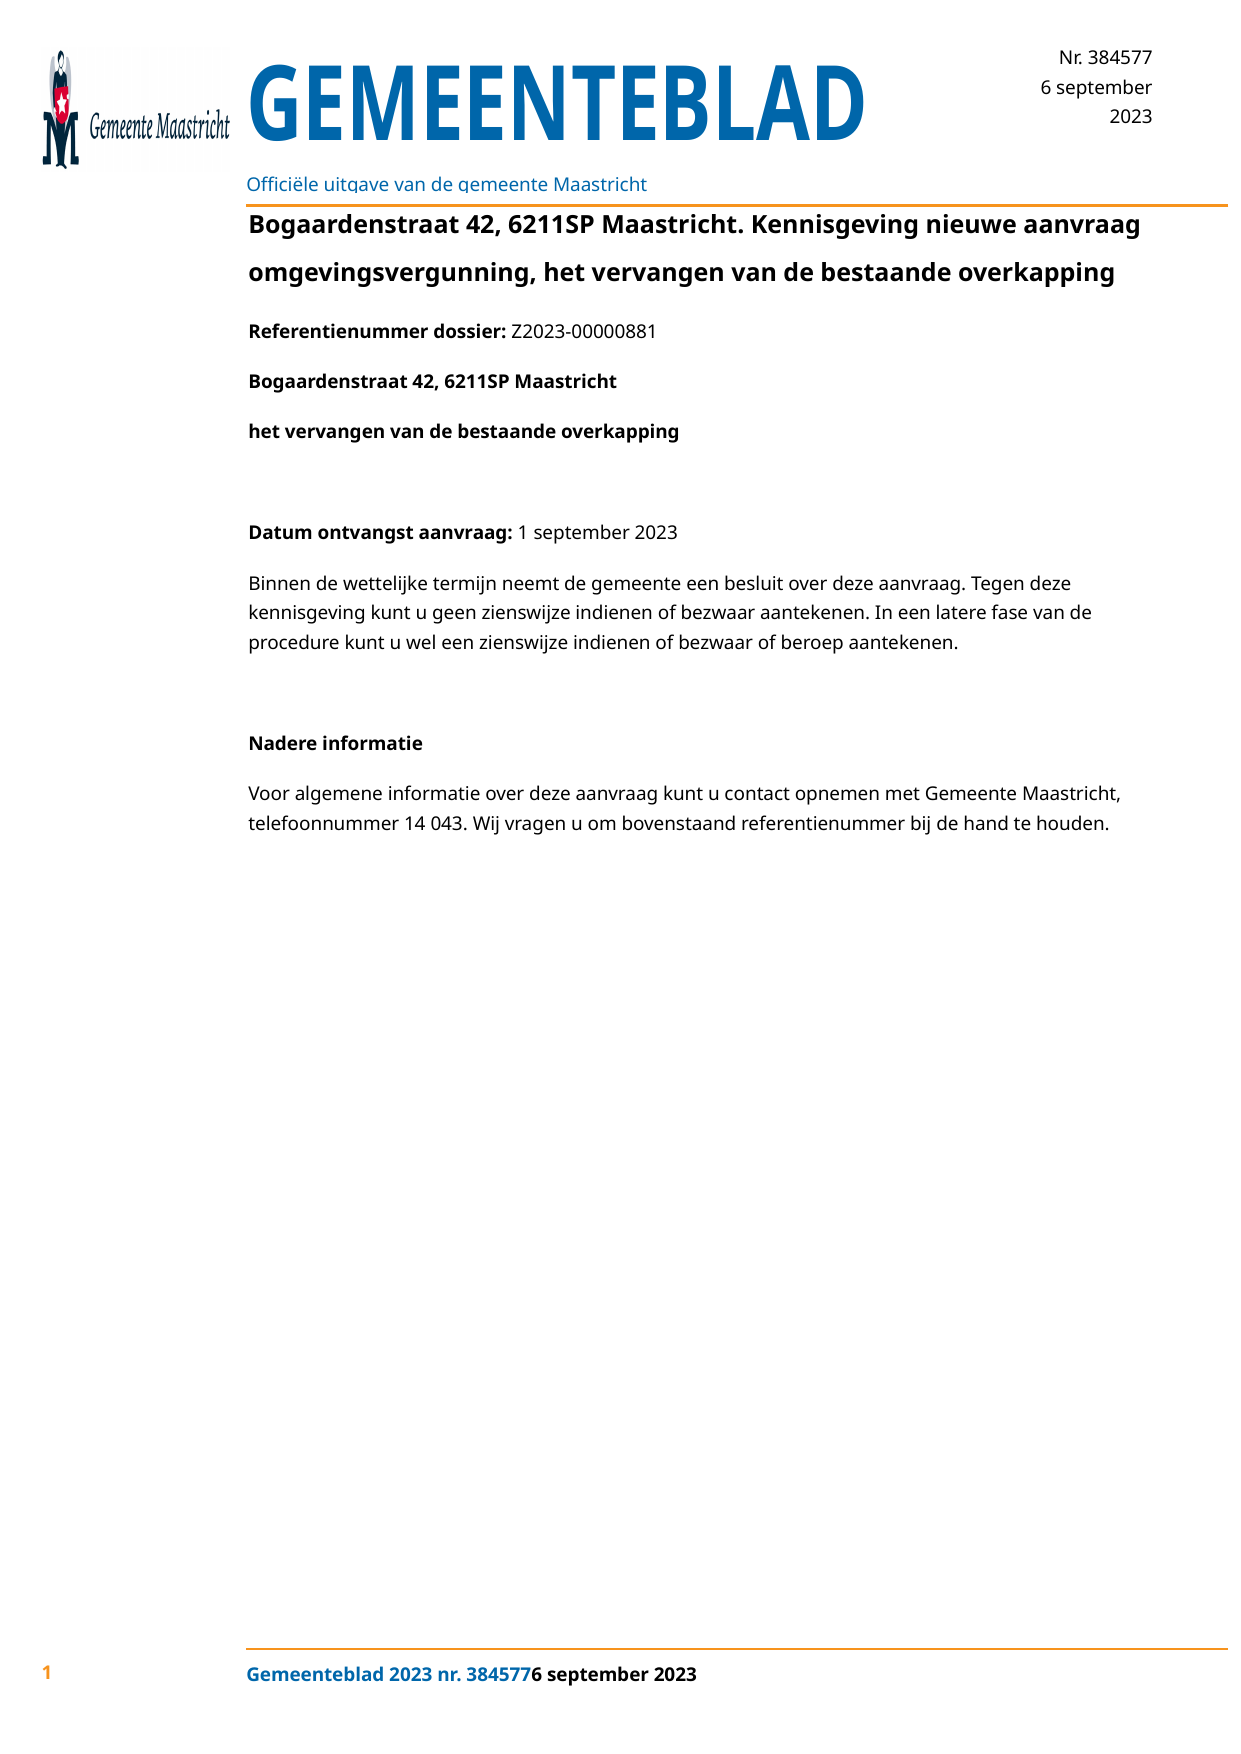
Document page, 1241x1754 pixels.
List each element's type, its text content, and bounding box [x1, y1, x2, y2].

text Bogaardenstraat 42, 6211SP Maastricht [248, 368, 1152, 394]
text Referentienummer dossier: Z2023-00000881 [248, 318, 1152, 344]
text Binnen de wettelijke termijn neemt de gemeente een besluit over deze aanvraag. Tegen deze kennisgeving kunt u geen zienswijze indienen of bezwaar aantekenen. In een latere fase van de procedure kunt u wel een zienswijze indienen of bezwaar of beroep aantekenen. [248, 570, 1152, 655]
text Voor algemene informatie over deze aanvraag kunt u contact opnemen met Gemeente Maastricht, telefoonnummer 14 043. Wij vragen u om bovenstaand referentienummer bij de hand te houden. [248, 780, 1152, 836]
text Bogaardenstraat 42, 6211SP Maastricht. Kennisgeving nieuwe aanvraag omgevingsvergunning, het vervangen van de bestaande overkapping [248, 207, 1152, 288]
picture [41, 47, 231, 172]
text Datum ontvangst aanvraag: 1 september 2023 [248, 519, 1152, 545]
text het vervangen van de bestaande overkapping [248, 419, 1152, 444]
text Nadere informatie [248, 730, 1152, 756]
